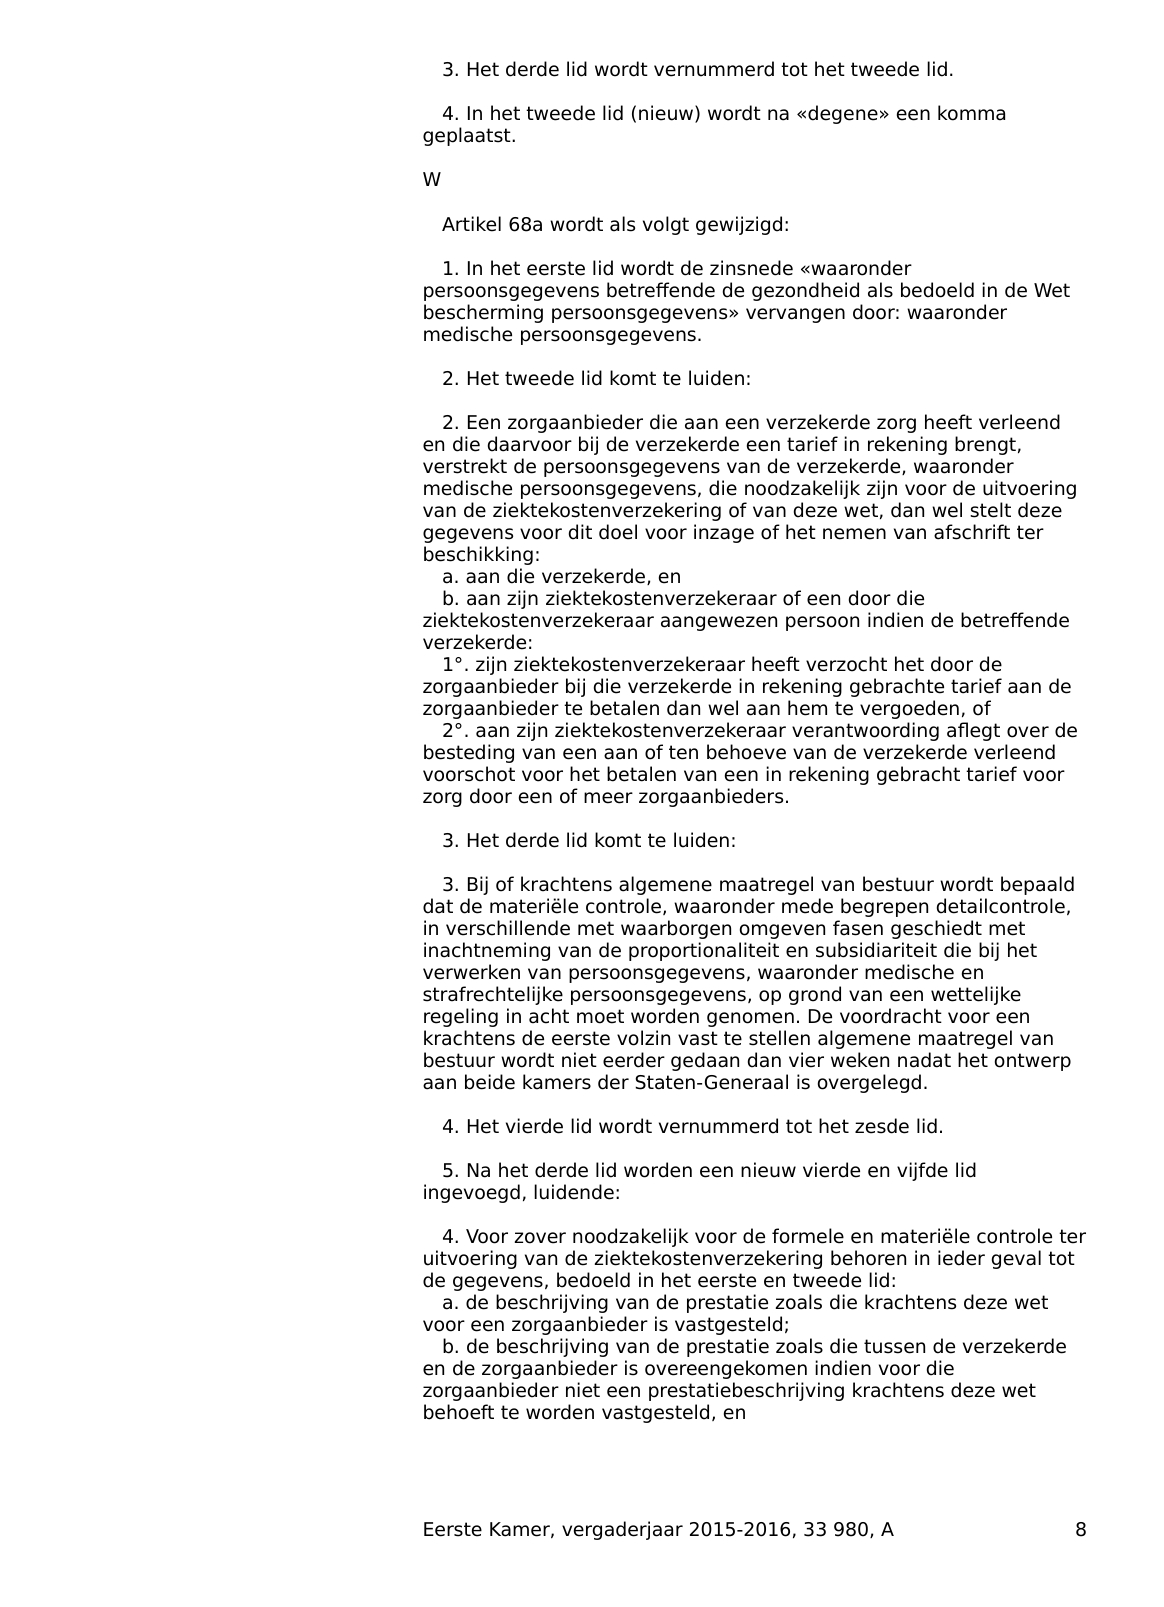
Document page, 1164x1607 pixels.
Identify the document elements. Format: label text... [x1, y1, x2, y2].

text 1. In het eerste lid wordt de zinsnede «waaronder persoonsgegevens betreffende de gezondheid als bedoeld in de Wet bescherming persoonsgegevens» vervangen door: waaronder medische persoonsgegevens. [422, 258, 1087, 346]
text 1°. zijn ziektekostenverzekeraar heeft verzocht het door de zorgaanbieder bij die verzekerde in rekening gebrachte tarief aan de zorgaanbieder te betalen dan wel aan hem te vergoeden, of [422, 654, 1087, 720]
text W [422, 169, 1087, 191]
text 4. Voor zover noodzakelijk voor de formele en materiële controle ter uitvoering van de ziektekostenverzekering behoren in ieder geval tot de gegevens, bedoeld in het eerste en tweede lid: [422, 1226, 1087, 1292]
text a. aan die verzekerde, en [422, 566, 1087, 588]
text 3. Het derde lid wordt vernummerd tot het tweede lid. [422, 59, 1087, 81]
text b. aan zijn ziektekostenverzekeraar of een door die ziektekostenverzekeraar aangewezen persoon indien de betreffende verzekerde: [422, 588, 1087, 654]
text 4. Het vierde lid wordt vernummerd tot het zesde lid. [422, 1116, 1087, 1138]
text 2. Het tweede lid komt te luiden: [422, 368, 1087, 390]
text 3. Bij of krachtens algemene maatregel van bestuur wordt bepaald dat de materiële controle, waaronder mede begrepen detailcontrole, in verschillende met waarborgen omgeven fasen geschiedt met inachtneming van de proportionaliteit en subsidiariteit die bij het verwerken van persoonsgegevens, waaronder medische en strafrechtelijke persoonsgegevens, op grond van een wettelijke regeling in acht moet worden genomen. De voordracht voor een krachtens de eerste volzin vast te stellen algemene maatregel van bestuur wordt niet eerder gedaan dan vier weken nadat het ontwerp aan beide kamers der Staten-Generaal is overgelegd. [422, 874, 1087, 1094]
text b. de beschrijving van de prestatie zoals die tussen de verzekerde en de zorgaanbieder is overeengekomen indien voor die zorgaanbieder niet een prestatiebeschrijving krachtens deze wet behoeft te worden vastgesteld, en [422, 1336, 1087, 1424]
text a. de beschrijving van de prestatie zoals die krachtens deze wet voor een zorgaanbieder is vastgesteld; [422, 1292, 1087, 1336]
text 2. Een zorgaanbieder die aan een verzekerde zorg heeft verleend en die daarvoor bij de verzekerde een tarief in rekening brengt, verstrekt de persoonsgegevens van de verzekerde, waaronder medische persoonsgegevens, die noodzakelijk zijn voor de uitvoering van de ziektekostenverzekering of van deze wet, dan wel stelt deze gegevens voor dit doel voor inzage of het nemen van afschrift ter beschikking: [422, 412, 1087, 566]
text 2°. aan zijn ziektekostenverzekeraar verantwoording aflegt over de besteding van een aan of ten behoeve van de verzekerde verleend voorschot voor het betalen van een in rekening gebracht tarief voor zorg door een of meer zorgaanbieders. [422, 720, 1087, 808]
text 4. In het tweede lid (nieuw) wordt na «degene» een komma geplaatst. [422, 103, 1087, 147]
text Artikel 68a wordt als volgt gewijzigd: [422, 213, 1087, 236]
text 5. Na het derde lid worden een nieuw vierde en vijfde lid ingevoegd, luidende: [422, 1160, 1087, 1204]
text 3. Het derde lid komt te luiden: [422, 830, 1087, 852]
